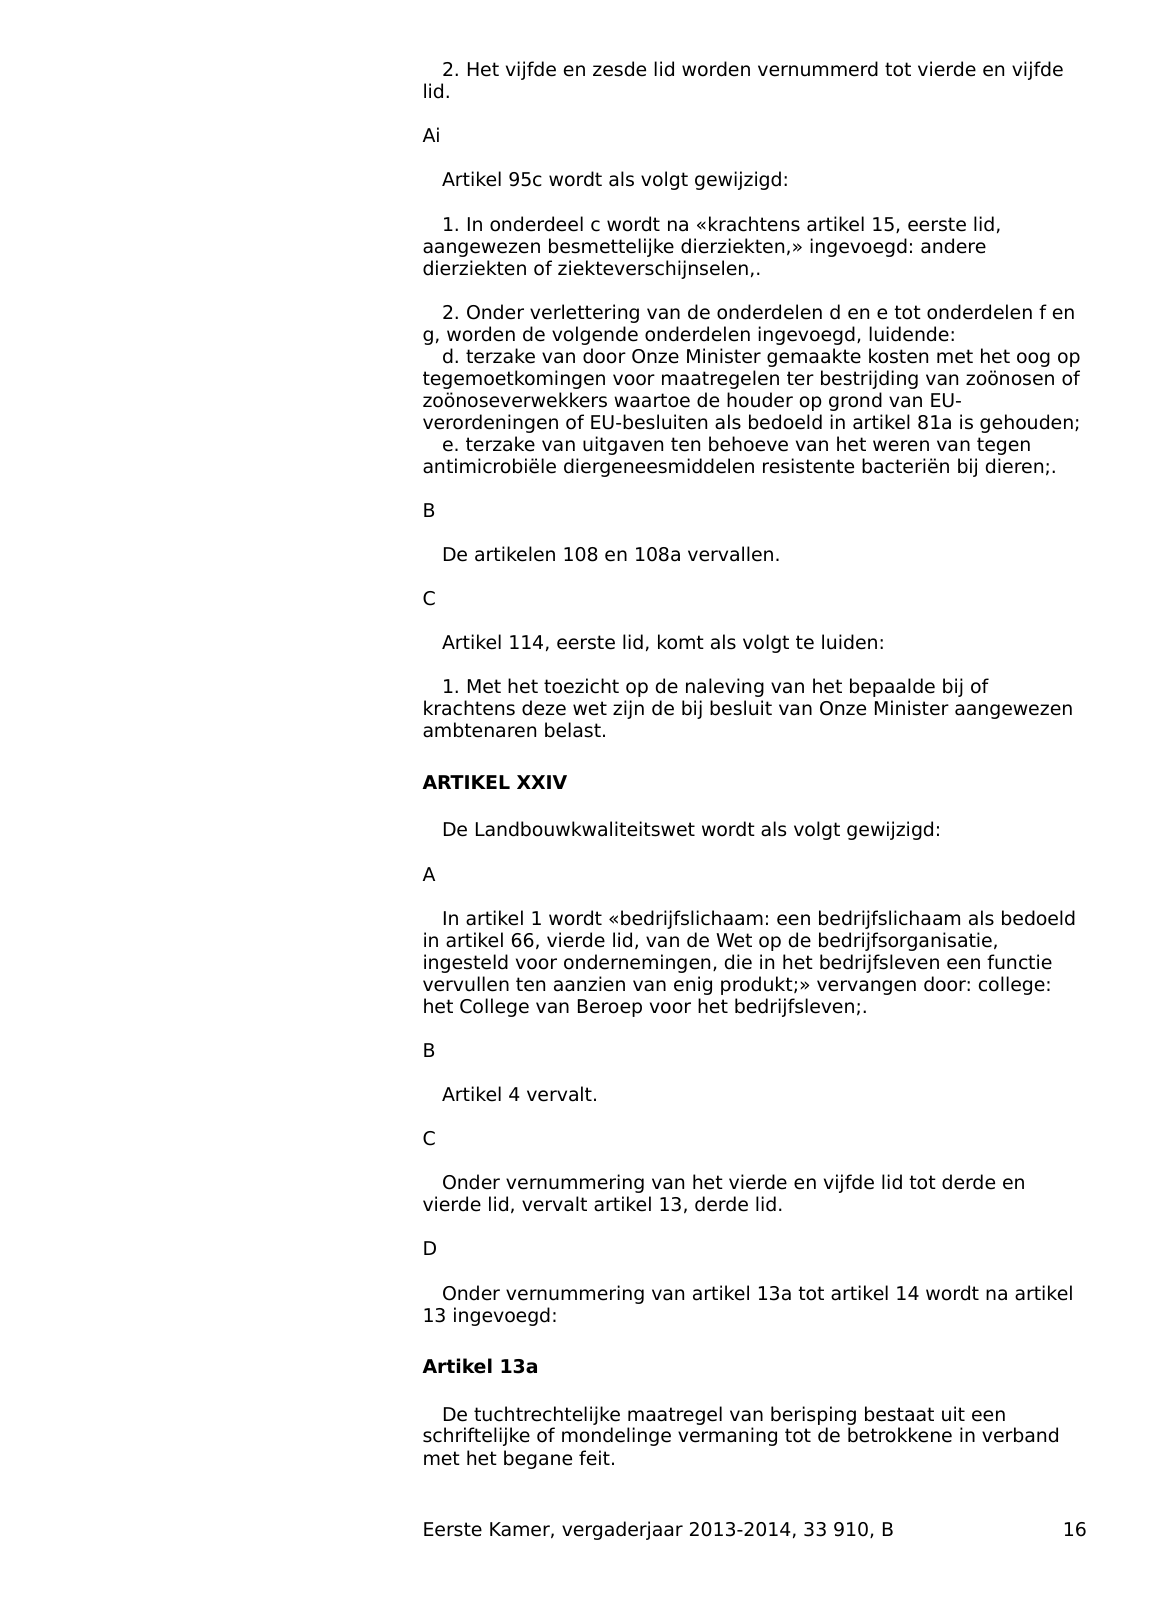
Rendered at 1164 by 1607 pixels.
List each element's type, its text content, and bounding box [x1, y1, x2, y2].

text Artikel 4 vervalt. [422, 1084, 1087, 1106]
text 2. Het vijfde en zesde lid worden vernummerd tot vierde en vijfde lid. [422, 59, 1087, 103]
text 1. In onderdeel c wordt na «krachtens artikel 15, eerste lid, aangewezen besmettelijke dierziekten,» ingevoegd: andere dierziekten of ziekteverschijnselen,. [422, 213, 1087, 279]
text Ai [422, 125, 1087, 147]
text De tuchtrechtelijke maatregel van berisping bestaat uit een schriftelijke of mondelinge vermaning tot de betrokkene in verband met het begane feit. [422, 1403, 1087, 1469]
text B [422, 500, 1087, 522]
text De artikelen 108 en 108a vervallen. [422, 544, 1087, 566]
subtitle Artikel 13a [422, 1356, 1087, 1378]
text Artikel 114, eerste lid, komt als volgt te luiden: [422, 632, 1087, 654]
text A [422, 863, 1087, 885]
text B [422, 1040, 1087, 1062]
text D [422, 1238, 1087, 1260]
text C [422, 1128, 1087, 1150]
text 2. Onder verlettering van de onderdelen d en e tot onderdelen f en g, worden de volgende onderdelen ingevoegd, luidende: [422, 302, 1087, 346]
text Onder vernummering van het vierde en vijfde lid tot derde en vierde lid, vervalt artikel 13, derde lid. [422, 1172, 1087, 1216]
text 1. Met het toezicht op de naleving van het bepaalde bij of krachtens deze wet zijn de bij besluit van Onze Minister aangewezen ambtenaren belast. [422, 676, 1087, 742]
text In artikel 1 wordt «bedrijfslichaam: een bedrijfslichaam als bedoeld in artikel 66, vierde lid, van de Wet op de bedrijfsorganisatie, ingesteld voor ondernemingen, die in het bedrijfsleven een functie vervullen ten aanzien van enig produkt;» vervangen door: college: het College van Beroep voor het bedrijfsleven;. [422, 908, 1087, 1017]
text C [422, 588, 1087, 610]
text Onder vernummering van artikel 13a tot artikel 14 wordt na artikel 13 ingevoegd: [422, 1282, 1087, 1326]
text De Landbouwkwaliteitswet wordt als volgt gewijzigd: [422, 819, 1087, 841]
subtitle ARTIKEL XXIV [422, 772, 1087, 794]
text Artikel 95c wordt als volgt gewijzigd: [422, 169, 1087, 191]
text d. terzake van door Onze Minister gemaakte kosten met het oog op tegemoetkomingen voor maatregelen ter bestrijding van zoönosen of zoönoseverwekkers waartoe de houder op grond van EU-verordeningen of EU-besluiten als bedoeld in artikel 81a is gehouden; [422, 346, 1087, 433]
text e. terzake van uitgaven ten behoeve van het weren van tegen antimicrobiële diergeneesmiddelen resistente bacteriën bij dieren;. [422, 433, 1087, 477]
